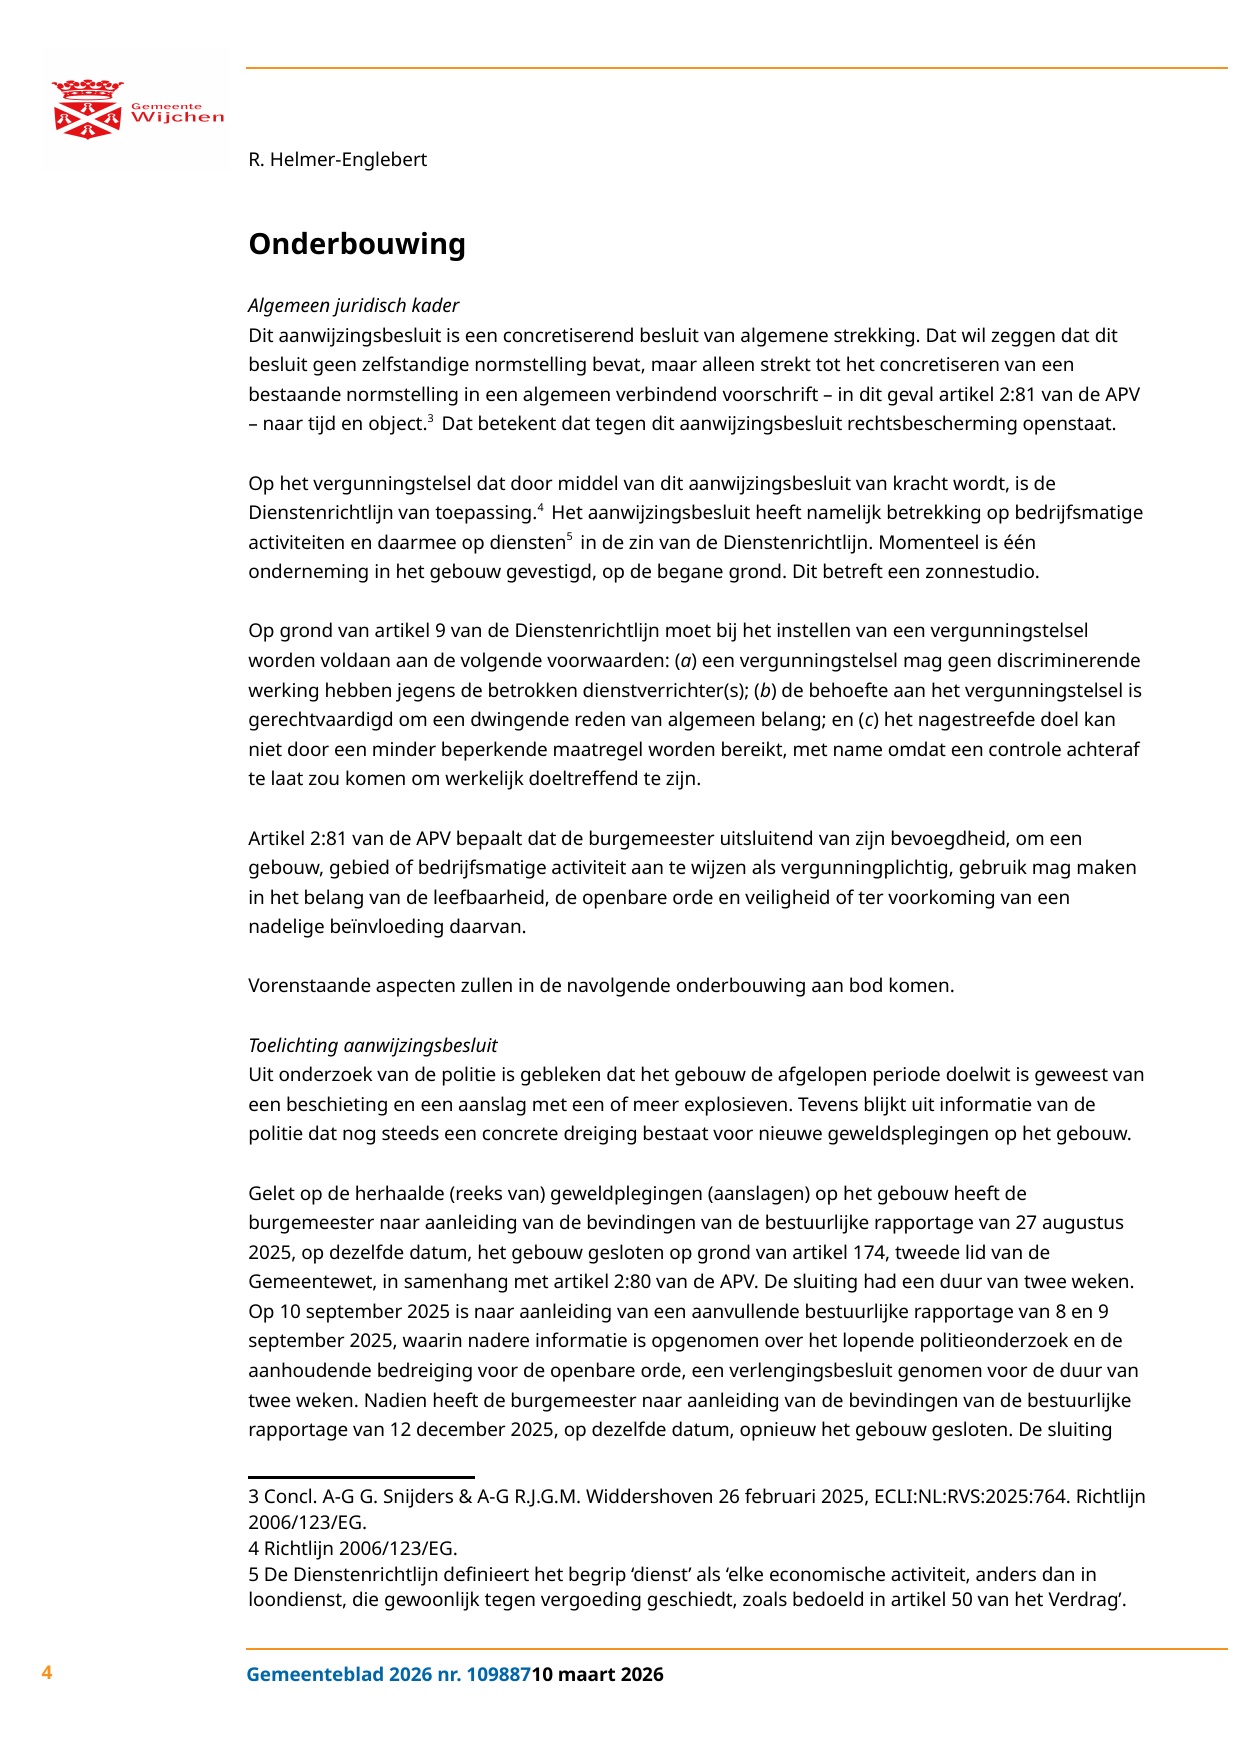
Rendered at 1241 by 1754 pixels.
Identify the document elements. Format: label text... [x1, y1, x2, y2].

text Artikel 2:81 van de APV bepaalt dat de burgemeester uitsluitend van zijn bevoegdheid, om een gebouw, gebied of bedrijfsmatige activiteit aan te wijzen als vergunningplichtig, gebruik mag maken in het belang van de leefbaarheid, de openbare orde en veiligheid of ter voorkoming van een nadelige beïnvloeding daarvan. [248, 825, 1152, 939]
text Vorenstaande aspecten zullen in de navolgende onderbouwing aan bod komen. [248, 973, 1152, 998]
text Uit onderzoek van de politie is gebleken dat het gebouw de afgelopen periode doelwit is geweest van een beschieting en een aanslag met een of meer explosieven. Tevens blijkt uit informatie van de politie dat nog steeds een concrete dreiging bestaat voor nieuwe geweldsplegingen op het gebouw. [248, 1061, 1152, 1146]
text Dit aanwijzingsbesluit is een concretiserend besluit van algemene strekking. Dat wil zeggen dat dit besluit geen zelfstandige normstelling bevat, maar alleen strekt tot het concretiseren van een bestaande normstelling in een algemeen verbindend voorschrift – in dit geval artikel 2:81 van de APV – naar tijd en object. Dat betekent dat tegen dit aanwijzingsbesluit rechtsbescherming openstaat. [248, 322, 1152, 436]
text De Dienstenrichtlijn definieert het begrip ‘dienst’ als ‘elke economische activiteit, anders dan in loondienst, die gewoonlijk tegen vergoeding geschiedt, zoals bedoeld in artikel 50 van het Verdrag’. [248, 1561, 1152, 1612]
text Op het vergunningstelsel dat door middel van dit aanwijzingsbesluit van kracht wordt, is de Dienstenrichtlijn van toepassing. Het aanwijzingsbesluit heeft namelijk betrekking op bedrijfsmatige activiteiten en daarmee op diensten in de zin van de Dienstenrichtlijn. Momenteel is één onderneming in het gebouw gevestigd, op de begane grond. Dit betreft een zonnestudio. [248, 470, 1152, 584]
text Op grond van artikel 9 van de Dienstenrichtlijn moet bij het instellen van een vergunningstelsel worden voldaan aan de volgende voorwaarden: (a) een vergunningstelsel mag geen discriminerende werking hebben jegens de betrokken dienstverrichter(s); (b) de behoefte aan het vergunningstelsel is gerechtvaardigd om een dwingende reden van algemeen belang; en (c) het nagestreefde doel kan niet door een minder beperkende maatregel worden bereikt, met name omdat een controle achteraf te laat zou komen om werkelijk doeltreffend te zijn. [248, 618, 1152, 791]
text Richtlijn 2006/123/EG. [248, 1535, 1152, 1561]
text Onderbouwing [248, 223, 1152, 263]
text Toelichting aanwijzingsbesluit [248, 1032, 1152, 1058]
text Gelet op de herhaalde (reeks van) geweldplegingen (aanslagen) op het gebouw heeft de burgemeester naar aanleiding van de bevindingen van de bestuurlijke rapportage van 27 augustus 2025, op dezelfde datum, het gebouw gesloten op grond van artikel 174, tweede lid van de Gemeentewet, in samenhang met artikel 2:80 van de APV. De sluiting had een duur van twee weken. Op 10 september 2025 is naar aanleiding van een aanvullende bestuurlijke rapportage van 8 en 9 september 2025, waarin nadere informatie is opgenomen over het lopende politieonderzoek en de aanhoudende bedreiging voor de openbare orde, een verlengingsbesluit genomen voor de duur van twee weken. Nadien heeft de burgemeester naar aanleiding van de bevindingen van de bestuurlijke rapportage van 12 december 2025, op dezelfde datum, opnieuw het gebouw gesloten. De sluiting [248, 1180, 1152, 1442]
text Algemeen juridisch kader [248, 292, 1152, 318]
text Concl. A-G G. Snijders & A-G R.J.G.M. Widdershoven 26 februari 2025, ECLI:NL:RVS:2025:764. Richtlijn 2006/123/EG. [248, 1483, 1152, 1535]
text R. Helmer-Englebert [248, 146, 1152, 172]
picture [41, 47, 231, 172]
